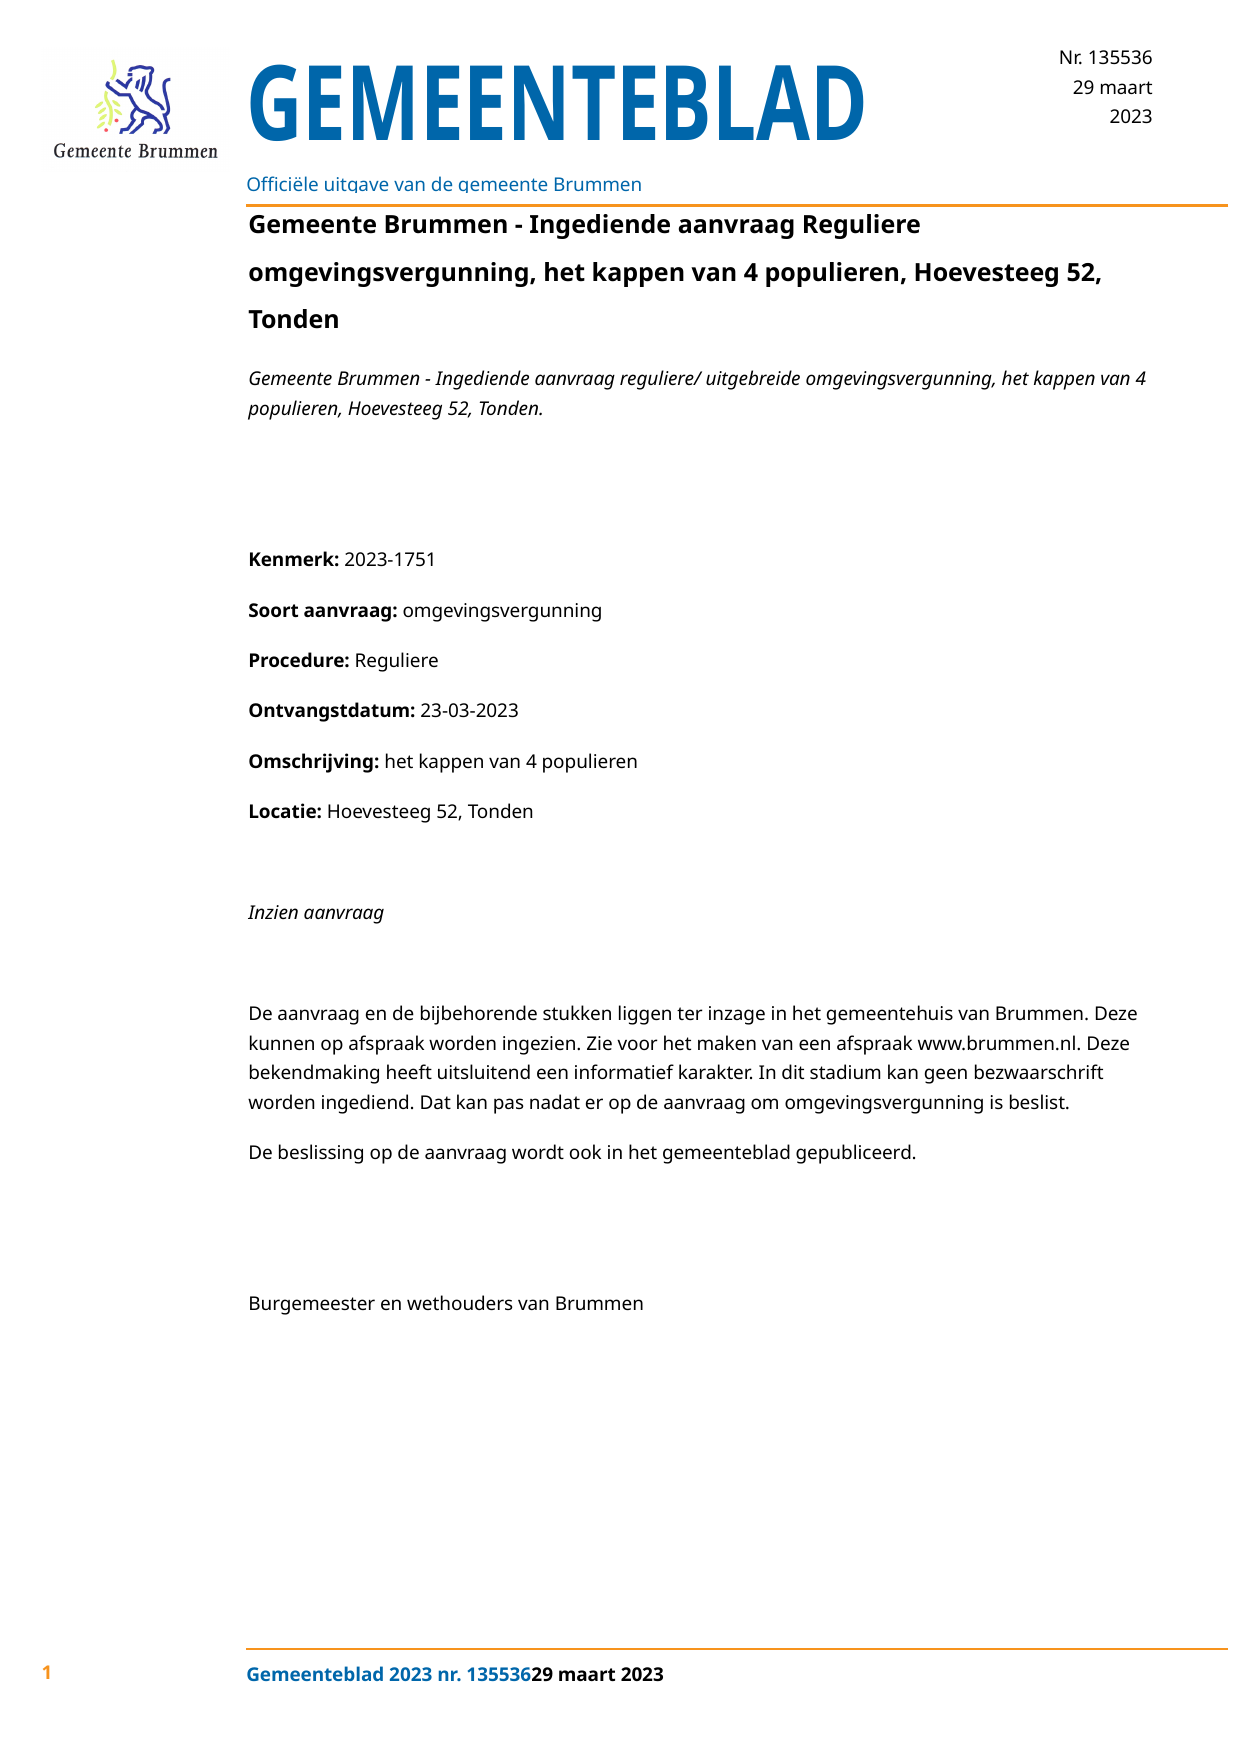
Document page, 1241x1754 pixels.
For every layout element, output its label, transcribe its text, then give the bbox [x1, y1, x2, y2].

picture [41, 47, 231, 172]
text Procedure: Reguliere [248, 647, 1152, 673]
text De aanvraag en de bijbehorende stukken liggen ter inzage in het gemeentehuis van Brummen. Deze kunnen op afspraak worden ingezien. Zie voor het maken van een afspraak www.brummen.nl. Deze bekendmaking heeft uitsluitend een informatief karakter. In dit stadium kan geen bezwaarschrift worden ingediend. Dat kan pas nadat er op de aanvraag om omgevingsvergunning is beslist. [248, 1000, 1152, 1114]
text Soort aanvraag: omgevingsvergunning [248, 597, 1152, 622]
text Inzien aanvraag [248, 899, 1152, 925]
text De beslissing op de aanvraag wordt ook in het gemeenteblad gepubliceerd. [248, 1139, 1152, 1165]
text Omschrijving: het kappen van 4 populieren [248, 748, 1152, 774]
text Burgemeester en wethouders van Brummen [248, 1291, 1152, 1316]
text Locatie: Hoevesteeg 52, Tonden [248, 798, 1152, 824]
text Gemeente Brummen - Ingediende aanvraag Reguliere omgevingsvergunning, het kappen van 4 populieren, Hoevesteeg 52, Tonden [248, 207, 1152, 336]
text Kenmerk: 2023-1751 [248, 546, 1152, 572]
text Gemeente Brummen - Ingediende aanvraag reguliere/ uitgebreide omgevingsvergunning, het kappen van 4 populieren, Hoevesteeg 52, Tonden. [248, 366, 1152, 421]
text Ontvangstdatum: 23-03-2023 [248, 698, 1152, 723]
